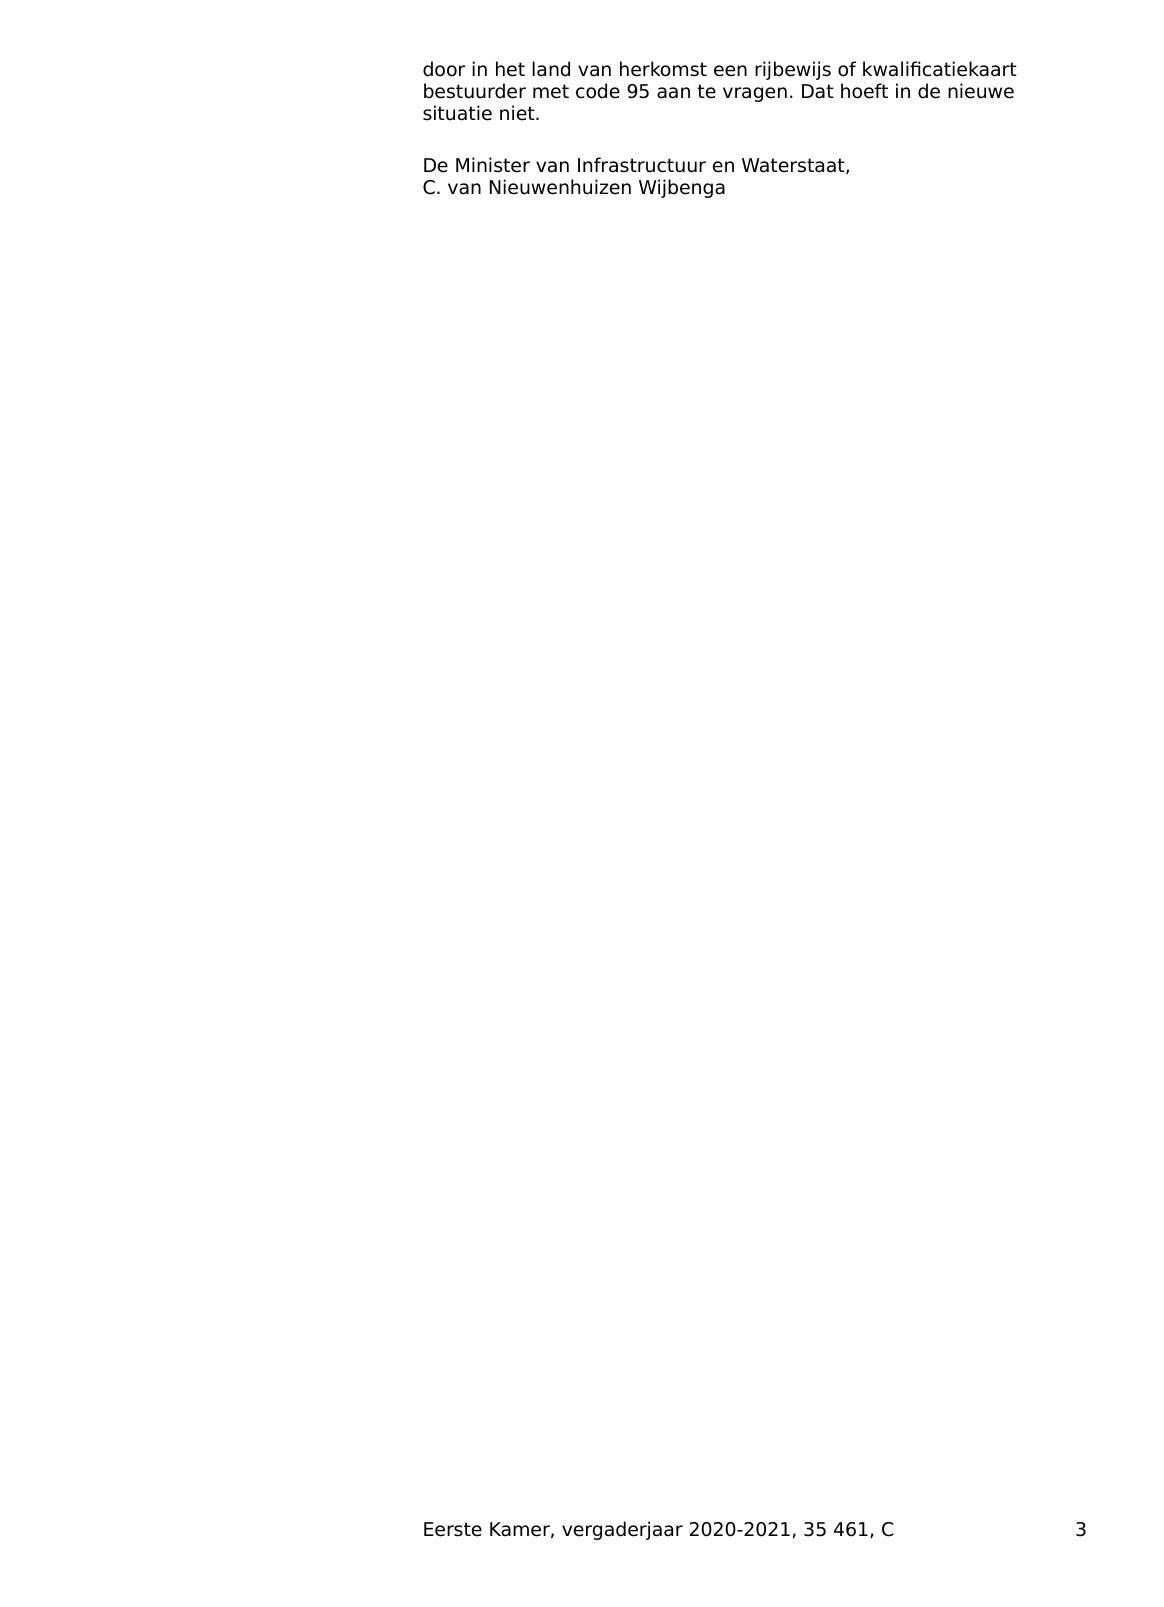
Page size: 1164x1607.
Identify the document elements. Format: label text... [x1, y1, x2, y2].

text door in het land van herkomst een rijbewijs of kwalificatiekaart bestuurder met code 95 aan te vragen. Dat hoeft in de nieuwe situatie niet. [422, 59, 1087, 125]
text De Minister van Infrastructuur en Waterstaat, C. van Nieuwenhuizen Wijbenga [422, 155, 1087, 199]
